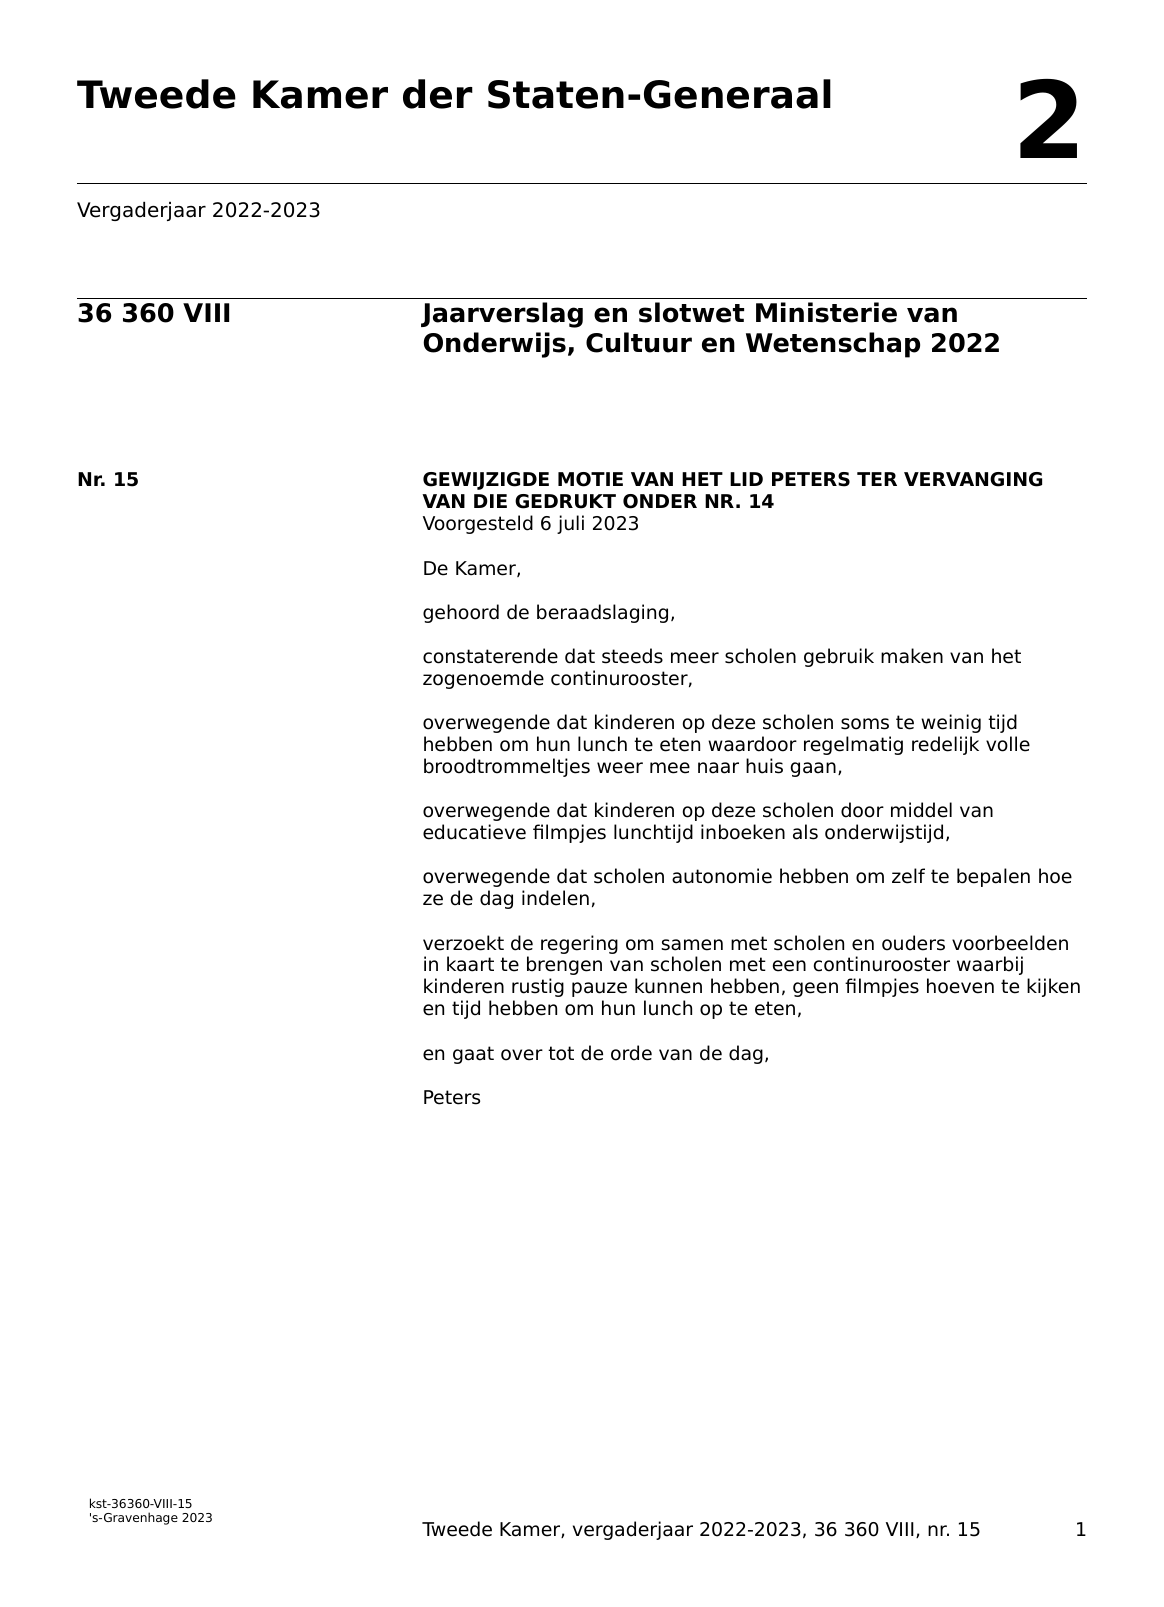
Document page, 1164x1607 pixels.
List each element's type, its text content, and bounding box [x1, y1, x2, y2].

table_header Tweede Kamer der Staten-Generaal [77, 59, 886, 183]
subtitle Nr. 15 GEWIJZIGDE MOTIE VAN HET LID PETERS TER VERVANGING VAN DIE GEDRUKT ONDER NR. 14 [77, 469, 1087, 513]
table_cell Vergaderjaar 2022-2023 [77, 184, 1087, 298]
text kst-36360-VIII-15 [88, 1497, 323, 1511]
text constaterende dat steeds meer scholen gebruik maken van het zogenoemde continurooster, [422, 646, 1087, 690]
text Peters [422, 1087, 1087, 1109]
text overwegende dat kinderen op deze scholen door middel van educatieve filmpjes lunchtijd inboeken als onderwijstijd, [422, 800, 1087, 844]
text en gaat over tot de orde van de dag, [422, 1042, 1087, 1064]
text overwegende dat scholen autonomie hebben om zelf te bepalen hoe ze de dag indelen, [422, 866, 1087, 910]
text overwegende dat kinderen op deze scholen soms te weinig tijd hebben om hun lunch te eten waardoor regelmatig redelijk volle broodtrommeltjes weer mee naar huis gaan, [422, 712, 1087, 778]
subtitle 36 360 VIII Jaarverslag en slotwet Ministerie van Onderwijs, Cultuur en Wetenschap 2022 [77, 299, 1087, 358]
text gehoord de beraadslaging, [422, 602, 1087, 624]
text De Kamer, [422, 557, 1087, 579]
text Voorgesteld 6 juli 2023 [422, 513, 1087, 535]
text verzoekt de regering om samen met scholen en ouders voorbeelden in kaart te brengen van scholen met een continurooster waarbij kinderen rustig pauze kunnen hebben, geen filmpjes hoeven te kijken en tijd hebben om hun lunch op te eten, [422, 932, 1087, 1020]
table_header 2 [886, 59, 1087, 183]
text 's-Gravenhage 2023 [88, 1511, 323, 1525]
